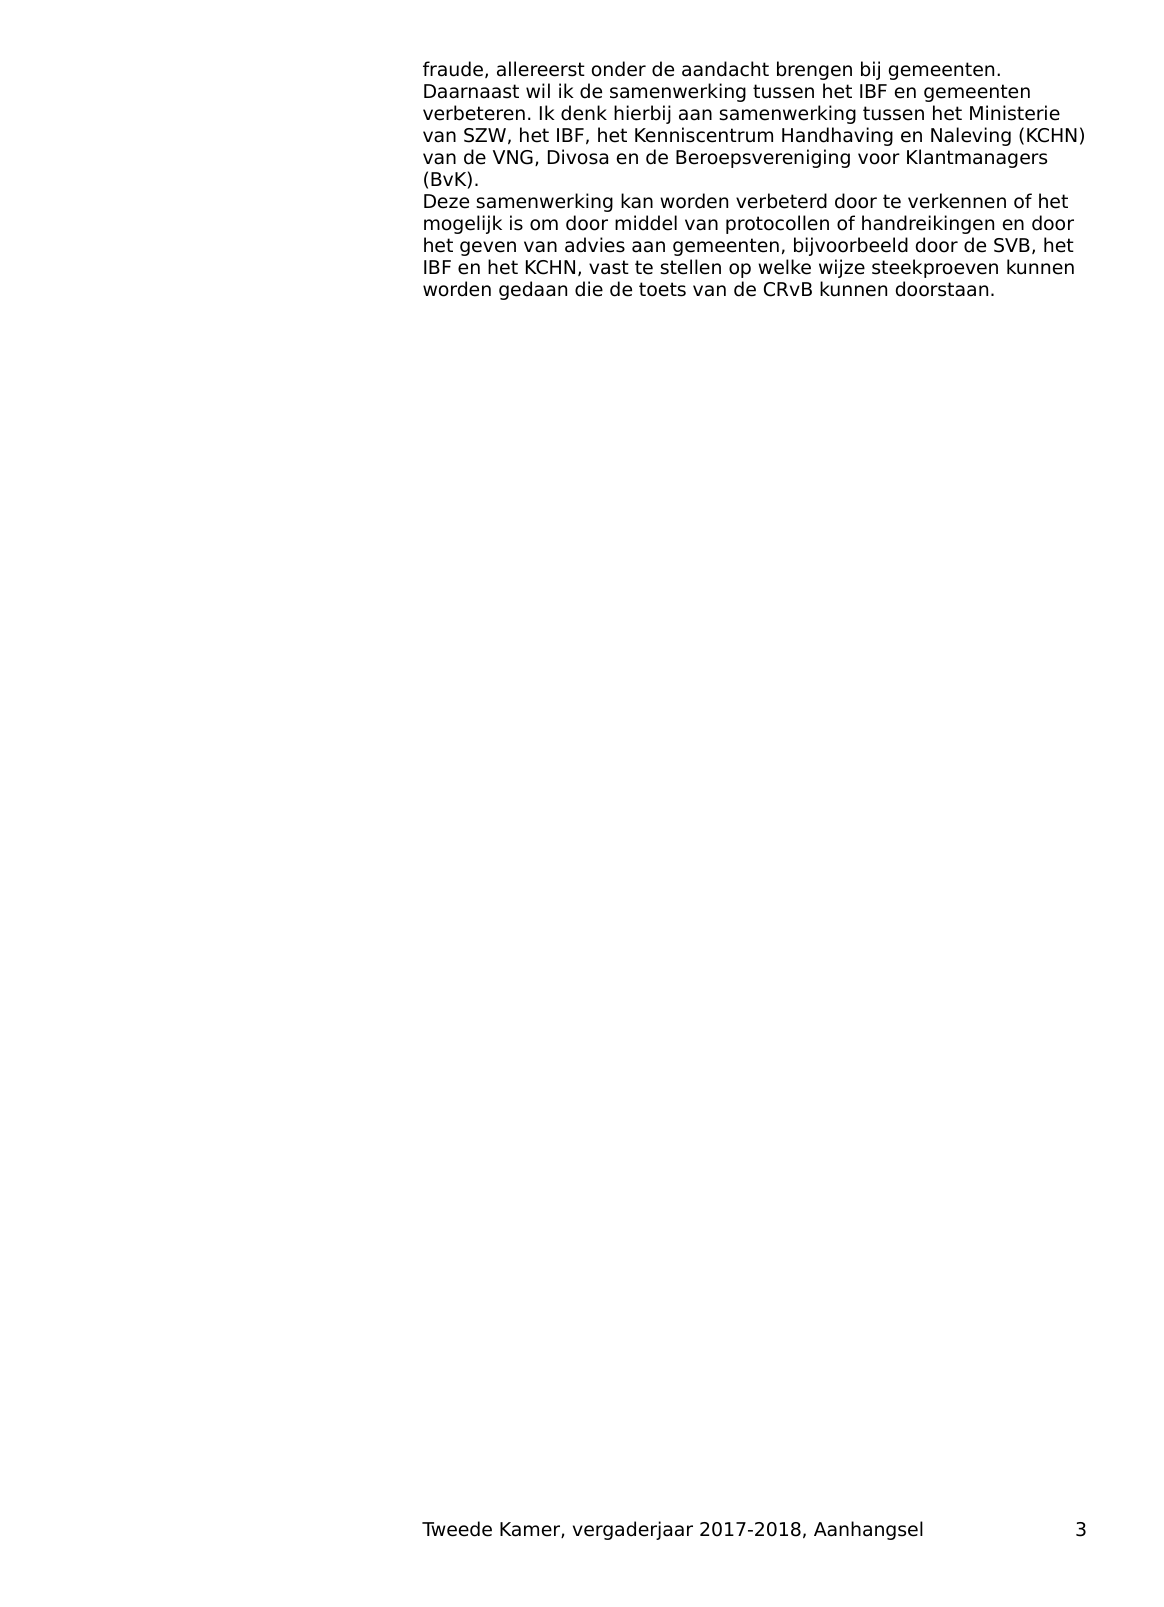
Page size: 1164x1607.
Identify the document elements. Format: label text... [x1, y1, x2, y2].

text Deze samenwerking kan worden verbeterd door te verkennen of het mogelijk is om door middel van protocollen of handreikingen en door het geven van advies aan gemeenten, bijvoorbeeld door de SVB, het IBF en het KCHN, vast te stellen op welke wijze steekproeven kunnen worden gedaan die de toets van de CRvB kunnen doorstaan. [422, 191, 1087, 301]
text fraude, allereerst onder de aandacht brengen bij gemeenten. Daarnaast wil ik de samenwerking tussen het IBF en gemeenten verbeteren. Ik denk hierbij aan samenwerking tussen het Ministerie van SZW, het IBF, het Kenniscentrum Handhaving en Naleving (KCHN) van de VNG, Divosa en de Beroepsvereniging voor Klantmanagers (BvK). [422, 59, 1087, 191]
